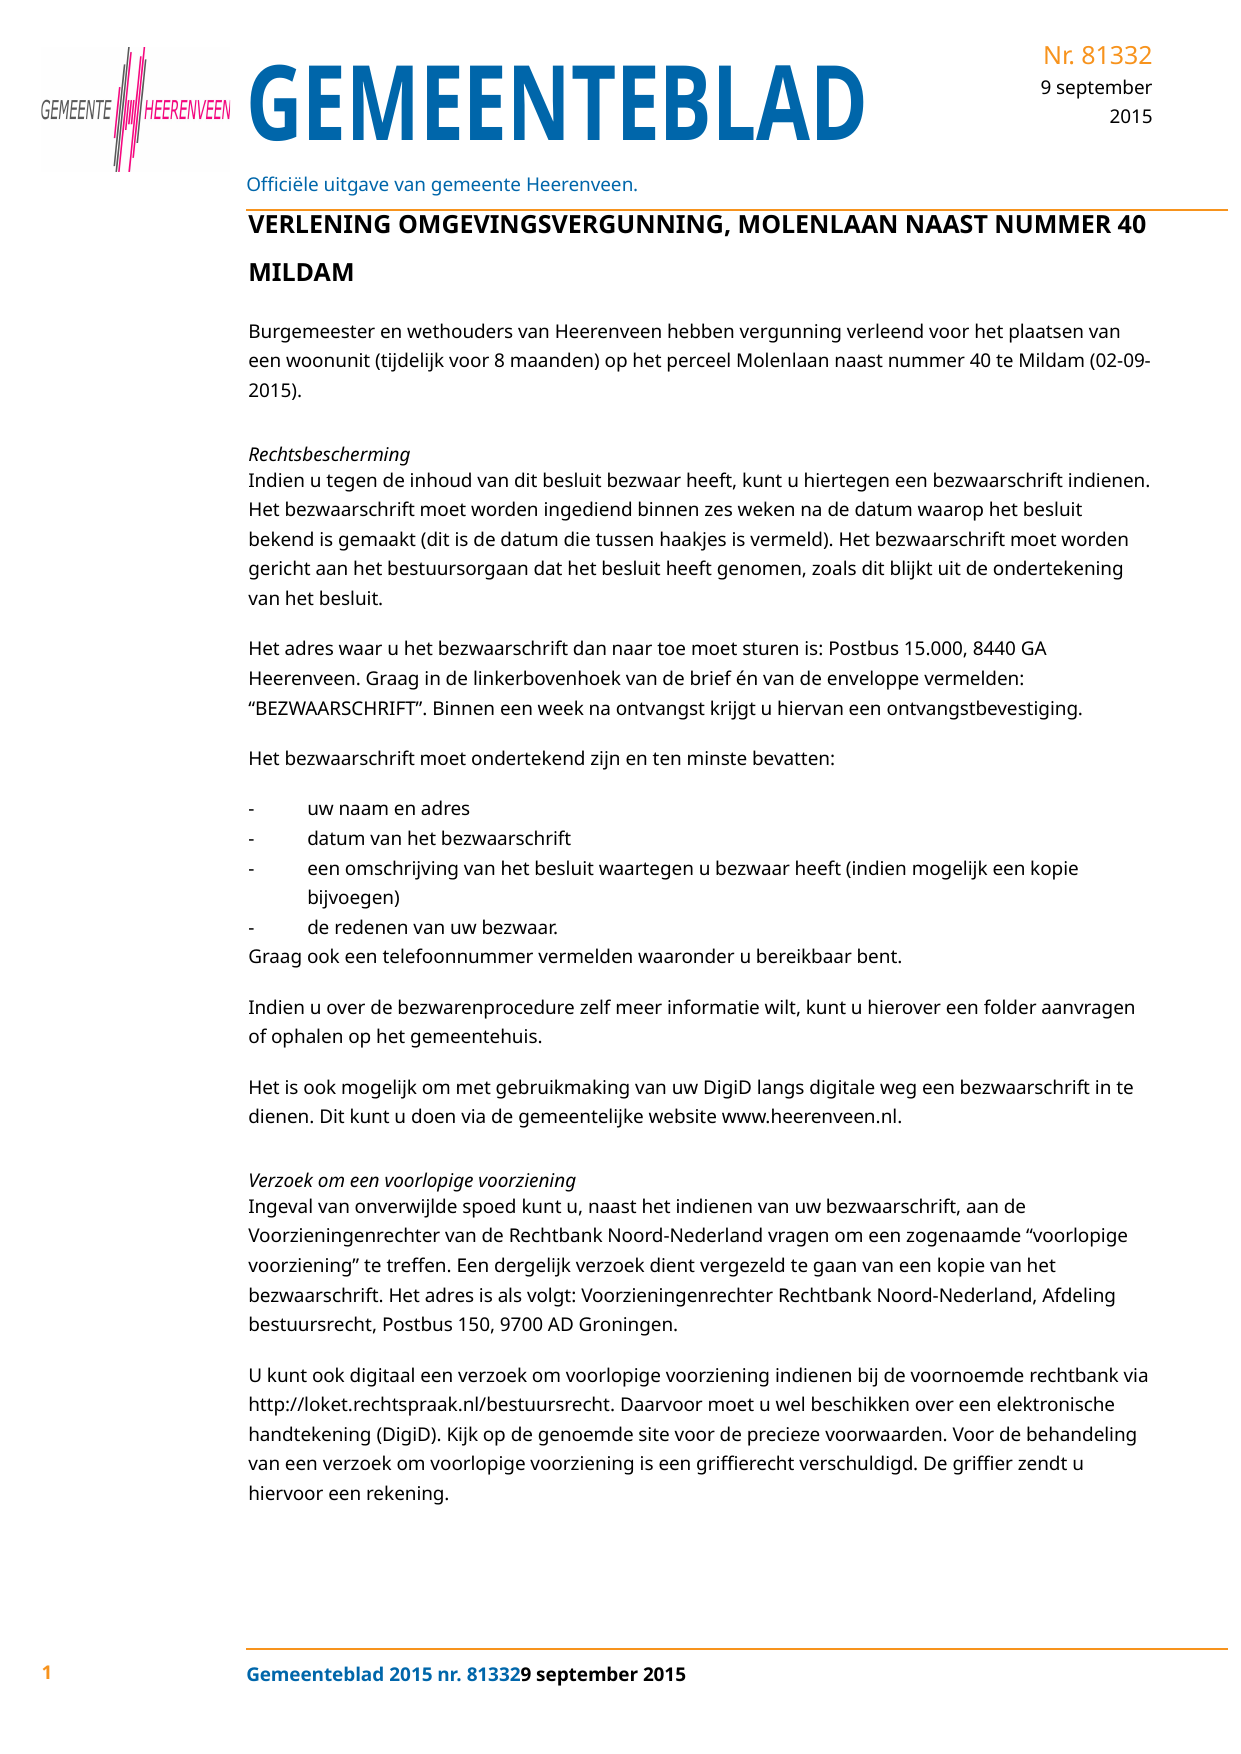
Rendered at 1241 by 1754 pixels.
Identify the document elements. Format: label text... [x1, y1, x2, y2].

text Graag ook een telefoonnummer vermelden waaronder u bereikbaar bent. [248, 943, 1152, 969]
list uw naam en adres [248, 796, 1152, 821]
text Het adres waar u het bezwaarschrift dan naar toe moet sturen is: Postbus 15.000, 8440 GA Heerenveen. Graag in de linkerbovenhoek van de brief én van de enveloppe vermelden: “BEZWAARSCHRIFT”. Binnen een week na ontvangst krijgt u hiervan een ontvangstbevestiging. [248, 636, 1152, 720]
text U kunt ook digitaal een verzoek om voorlopige voorziening indienen bij de voornoemde rechtbank via http://loket.rechtspraak.nl/bestuursrecht. Daarvoor moet u wel beschikken over een elektronische handtekening (DigiD). Kijk op de genoemde site voor de precieze voorwaarden. Voor de behandeling van een verzoek om voorlopige voorziening is een griffierecht verschuldigd. De griffier zendt u hiervoor een rekening. [248, 1362, 1152, 1506]
text Het bezwaarschrift moet ondertekend zijn en ten minste bevatten: [248, 745, 1152, 771]
list de redenen van uw bezwaar. [248, 914, 1152, 939]
picture [41, 47, 231, 172]
text VERLENING OMGEVINGSVERGUNNING, MOLENLAAN NAAST NUMMER 40 MILDAM [248, 211, 1152, 288]
text Het is ook mogelijk om met gebruikmaking van uw DigiD langs digitale weg een bezwaarschrift in te dienen. Dit kunt u doen via de gemeentelijke website www.heerenveen.nl. [248, 1074, 1152, 1129]
list datum van het bezwaarschrift [248, 825, 1152, 851]
text Ingeval van onverwijlde spoed kunt u, naast het indienen van uw bezwaarschrift, aan de Voorzieningenrechter van de Rechtbank Noord-Nederland vragen om een zogenaamde “voorlopige voorziening” te treffen. Een dergelijk verzoek dient vergezeld te gaan van een kopie van het bezwaarschrift. Het adres is als volgt: Voorzieningenrechter Rechtbank Noord-Nederland, Afdeling bestuursrecht, Postbus 150, 9700 AD Groningen. [248, 1193, 1152, 1337]
text Verzoek om een voorlopige voorziening [248, 1167, 1152, 1193]
text Indien u tegen de inhoud van dit besluit bezwaar heeft, kunt u hiertegen een bezwaarschrift indienen. Het bezwaarschrift moet worden ingediend binnen zes weken na de datum waarop het besluit bekend is gemaakt (dit is de datum die tussen haakjes is vermeld). Het bezwaarschrift moet worden gericht aan het bestuursorgaan dat het besluit heeft genomen, zoals dit blijkt uit de ondertekening van het besluit. [248, 467, 1152, 611]
text Rechtsbescherming [248, 441, 1152, 467]
text Burgemeester en wethouders van Heerenveen hebben vergunning verleend voor het plaatsen van een woonunit (tijdelijk voor 8 maanden) op het perceel Molenlaan naast nummer 40 te Mildam (02-09-2015). [248, 318, 1152, 403]
text Indien u over de bezwarenprocedure zelf meer informatie wilt, kunt u hierover een folder aanvragen of ophalen op het gemeentehuis. [248, 994, 1152, 1049]
list een omschrijving van het besluit waartegen u bezwaar heeft (indien mogelijk een kopie bijvoegen) [248, 855, 1152, 910]
